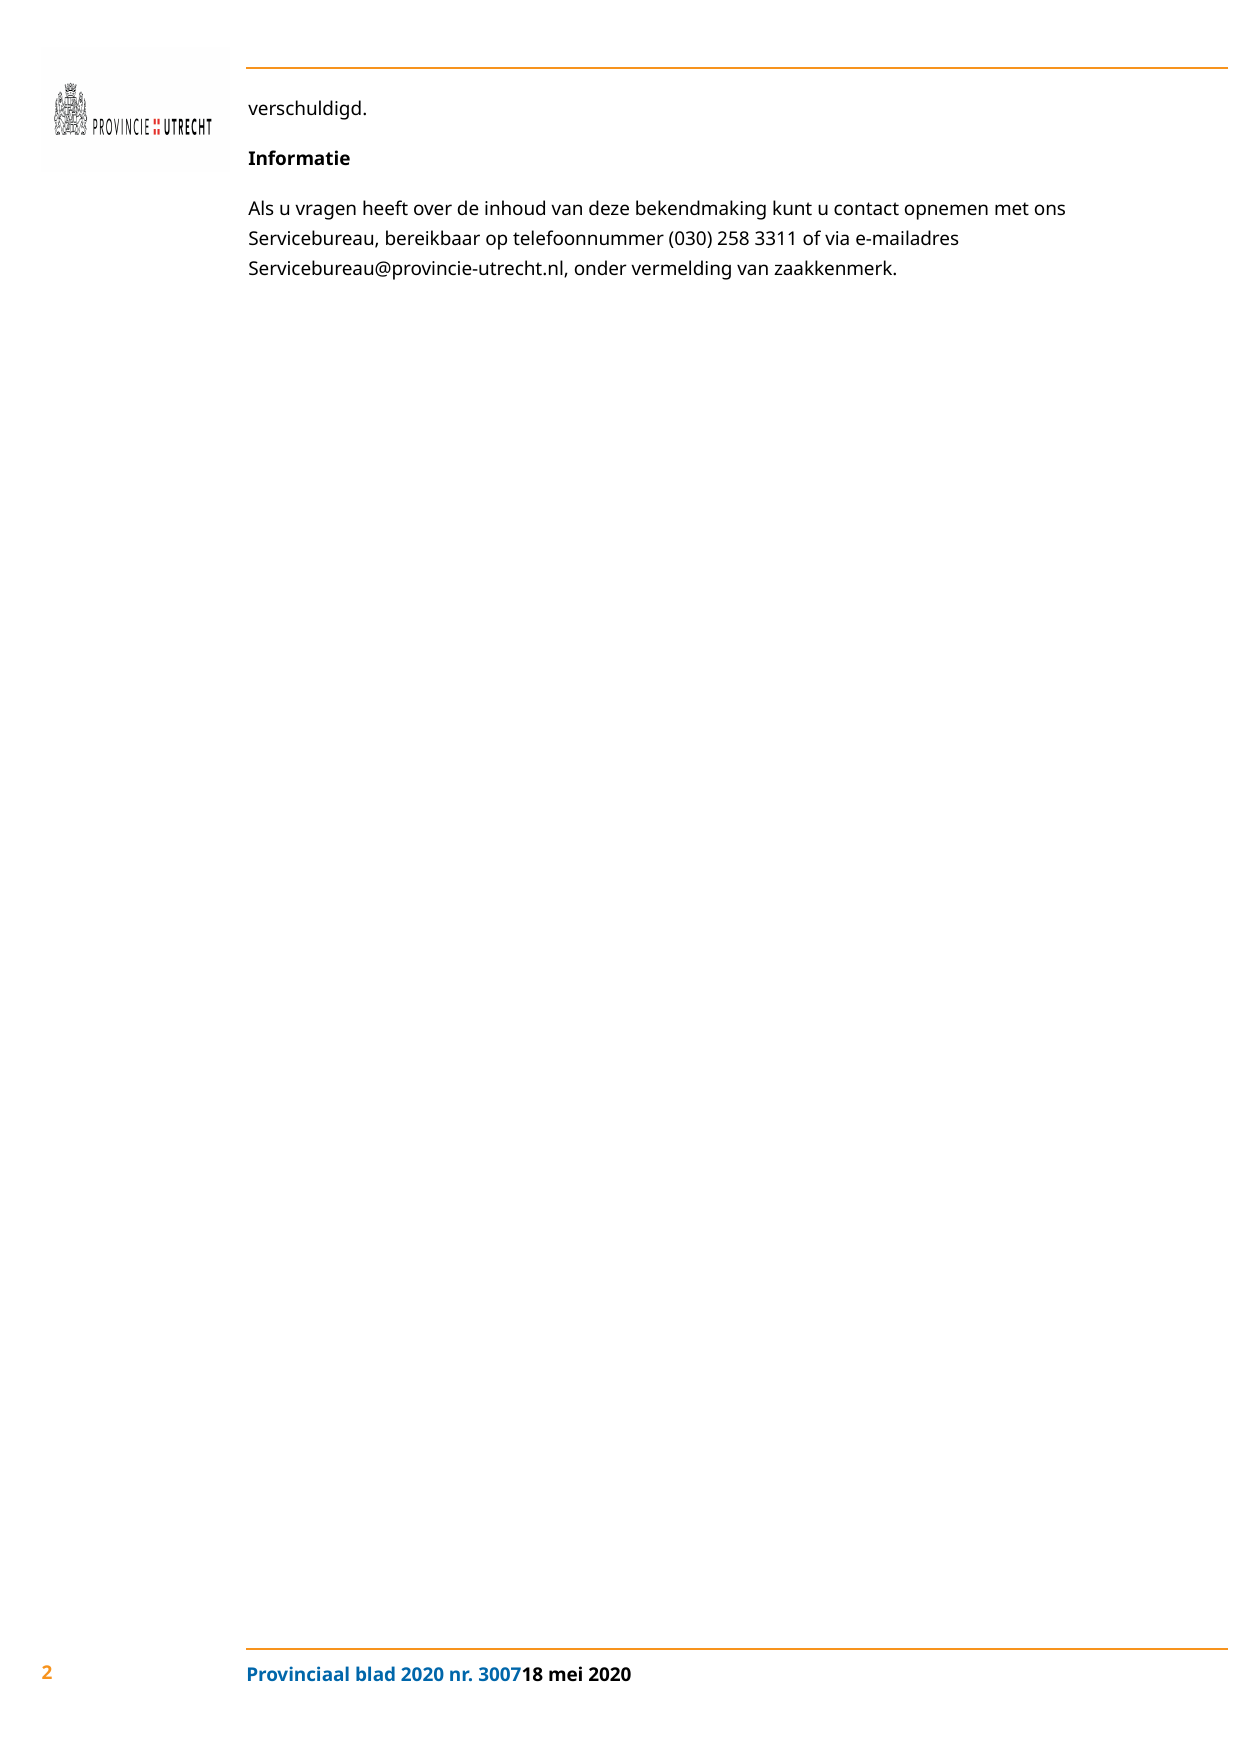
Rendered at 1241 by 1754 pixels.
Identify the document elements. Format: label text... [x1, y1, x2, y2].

text verschuldigd. [248, 95, 1152, 121]
picture [41, 47, 231, 172]
text Als u vragen heeft over de inhoud van deze bekendmaking kunt u contact opnemen met ons Servicebureau, bereikbaar op telefoonnummer (030) 258 3311 of via e-mailadres Servicebureau@provincie-utrecht.nl, onder vermelding van zaakkenmerk. [248, 196, 1152, 281]
text Informatie [248, 145, 1152, 171]
